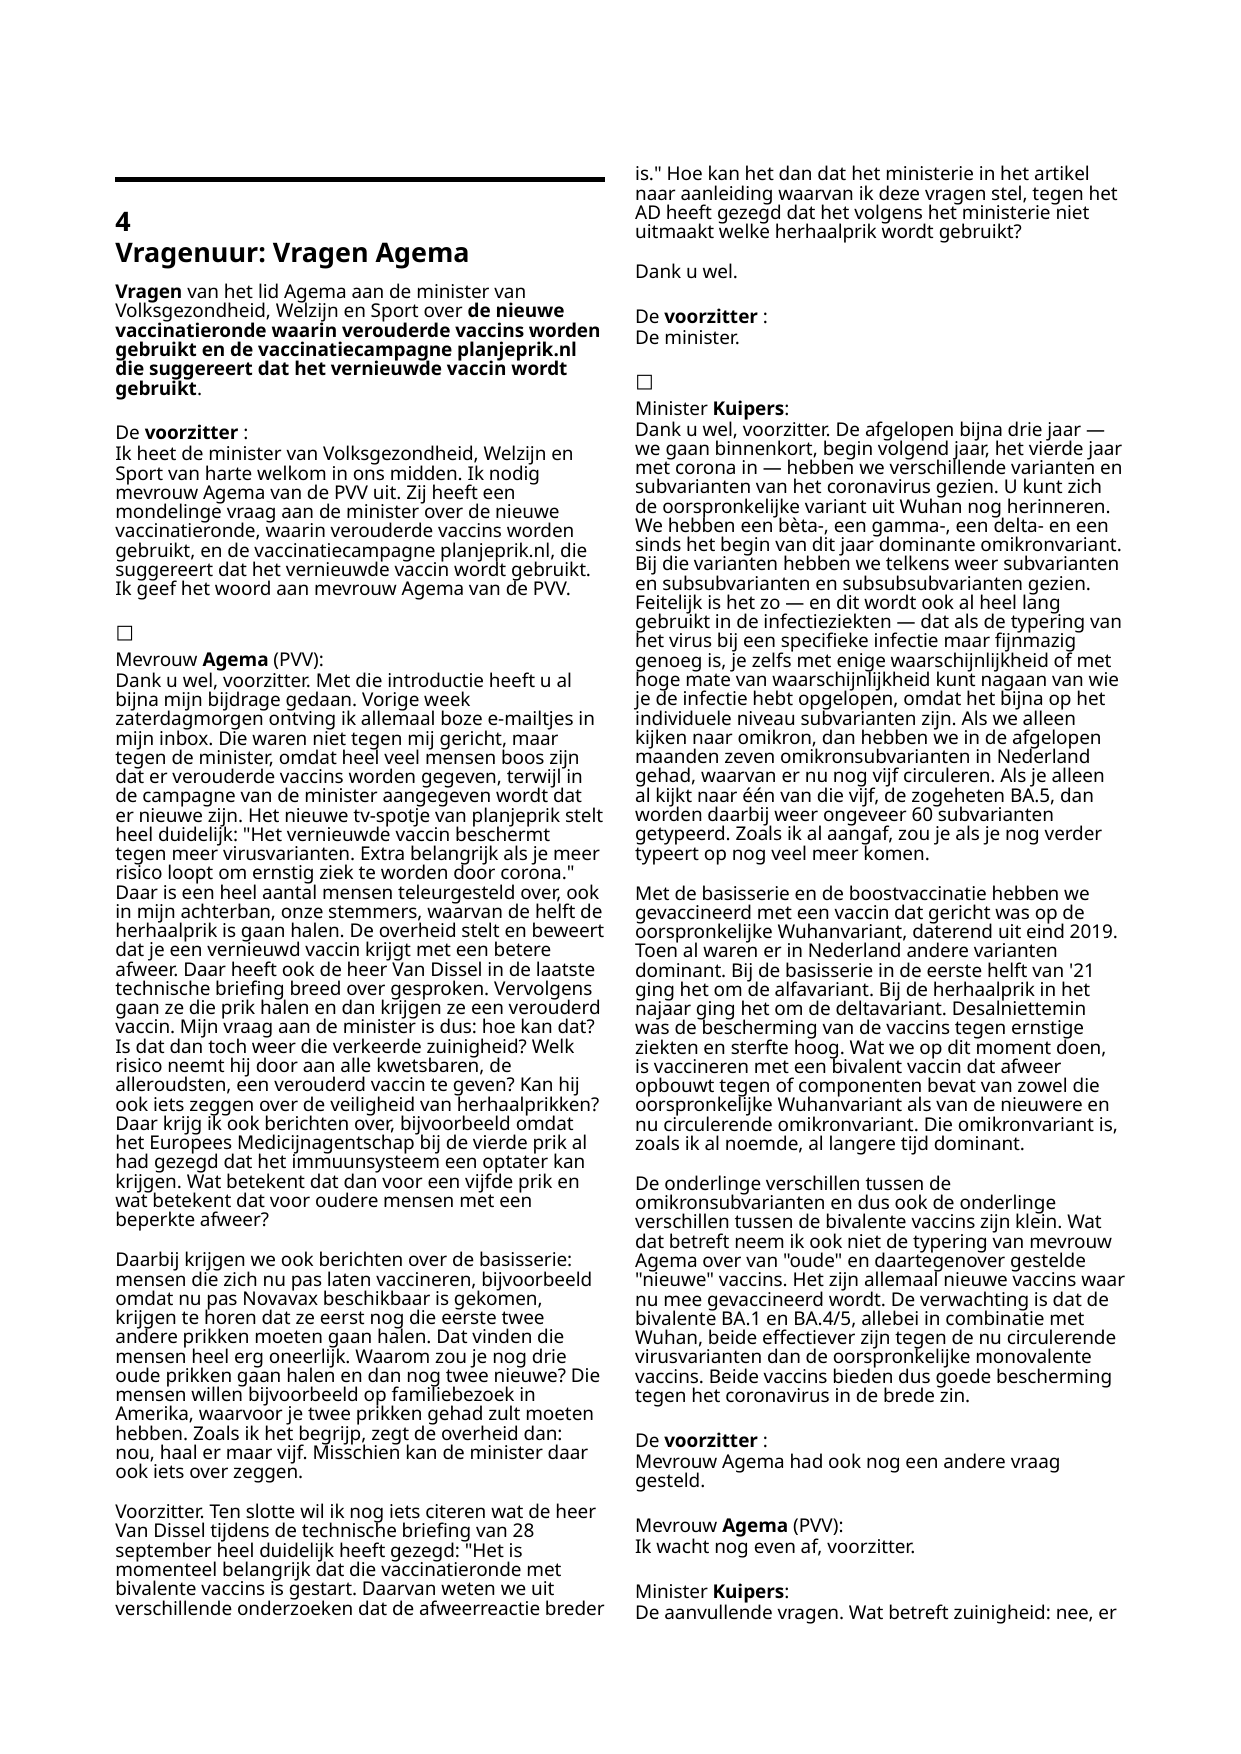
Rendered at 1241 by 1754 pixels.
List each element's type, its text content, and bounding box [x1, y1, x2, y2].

text De minister. [635, 329, 1125, 348]
text Dank u wel, voorzitter. De afgelopen bijna drie jaar — we gaan binnenkort, begin volgend jaar, het vierde jaar met corona in — hebben we verschillende varianten en subvarianten van het coronavirus gezien. U kunt zich de oorspronkelijke variant uit Wuhan nog herinneren. We hebben een bèta-, een gamma-, een delta- en een sinds het begin van dit jaar dominante omikronvariant. Bij die varianten hebben we telkens weer subvarianten en subsubvarianten en subsubsubvarianten gezien. Feitelijk is het zo — en dit wordt ook al heel lang gebruikt in de infectieziekten — dat als de typering van het virus bij een specifieke infectie maar fijnmazig genoeg is, je zelfs met enige waarschijnlijkheid of met hoge mate van waarschijnlijkheid kunt nagaan van wie je de infectie hebt opgelopen, omdat het bijna op het individuele niveau subvarianten zijn. Als we alleen kijken naar omikron, dan hebben we in de afgelopen maanden zeven omikronsubvarianten in Nederland gehad, waarvan er nu nog vijf circuleren. Als je alleen al kijkt naar één van die vijf, de zogeheten BA.5, dan worden daarbij weer ongeveer 60 subvarianten getypeerd. Zoals ik al aangaf, zou je als je nog verder typeert op nog veel meer komen. [635, 421, 1125, 864]
text ⬜ [635, 369, 1125, 395]
text De voorzitter : [115, 419, 605, 445]
text De aanvullende vragen. Wat betreft zuinigheid: nee, er [635, 1604, 1125, 1623]
text De voorzitter : [635, 1427, 1125, 1453]
text Met de basisserie en de boostvaccinatie hebben we gevaccineerd met een vaccin dat gericht was op de oorspronkelijke Wuhanvariant, daterend uit eind 2019. Toen al waren er in Nederland andere varianten dominant. Bij de basisserie in de eerste helft van '21 ging het om de alfavariant. Bij de herhaalprik in het najaar ging het om de deltavariant. Desalniettemin was de bescherming van de vaccins tegen ernstige ziekten en sterfte hoog. Wat we op dit moment doen, is vaccineren met een bivalent vaccin dat afweer opbouwt tegen of componenten bevat van zowel die oorspronkelijke Wuhanvariant als van de nieuwere en nu circulerende omikronvariant. Die omikronvariant is, zoals ik al noemde, al langere tijd dominant. [635, 884, 1125, 1154]
text Voorzitter. Ten slotte wil ik nog iets citeren wat de heer Van Dissel tijdens de technische briefing van 28 september heel duidelijk heeft gezegd: "Het is momenteel belangrijk dat die vaccinatieronde met bivalente vaccins is gestart. Daarvan weten we uit verschillende onderzoeken dat de afweerreactie breder [115, 1503, 605, 1619]
text 4 [115, 203, 605, 239]
text Mevrouw Agema had ook nog een andere vraag gesteld. [635, 1453, 1125, 1491]
text De onderlinge verschillen tussen de omikronsubvarianten en dus ook de onderlinge verschillen tussen de bivalente vaccins zijn klein. Wat dat betreft neem ik ook niet de typering van mevrouw Agema over van "oude" en daartegenover gestelde "nieuwe" vaccins. Het zijn allemaal nieuwe vaccins waar nu mee gevaccineerd wordt. De verwachting is dat de bivalente BA.1 en BA.4/5, allebei in combinatie met Wuhan, beide effectiever zijn tegen de nu circulerende virusvarianten dan de oorspronkelijke monovalente vaccins. Beide vaccins bieden dus goede bescherming tegen het coronavirus in de brede zin. [635, 1175, 1125, 1406]
text Dank u wel. [635, 263, 1125, 282]
text Dank u wel, voorzitter. Met die introductie heeft u al bijna mijn bijdrage gedaan. Vorige week zaterdagmorgen ontving ik allemaal boze e-mailtjes in mijn inbox. Die waren niet tegen mij gericht, maar tegen de minister, omdat heel veel mensen boos zijn dat er verouderde vaccins worden gegeven, terwijl in de campagne van de minister aangegeven wordt dat er nieuwe zijn. Het nieuwe tv-spotje van planjeprik stelt heel duidelijk: "Het vernieuwde vaccin beschermt tegen meer virusvarianten. Extra belangrijk als je meer risico loopt om ernstig ziek te worden door corona." Daar is een heel aantal mensen teleurgesteld over, ook in mijn achterban, onze stemmers, waarvan de helft de herhaalprik is gaan halen. De overheid stelt en beweert dat je een vernieuwd vaccin krijgt met een betere afweer. Daar heeft ook de heer Van Dissel in de laatste technische briefing breed over gesproken. Vervolgens gaan ze die prik halen en dan krijgen ze een verouderd vaccin. Mijn vraag aan de minister is dus: hoe kan dat? Is dat dan toch weer die verkeerde zuinigheid? Welk risico neemt hij door aan alle kwetsbaren, de alleroudsten, een verouderd vaccin te geven? Kan hij ook iets zeggen over de veiligheid van herhaalprikken? Daar krijg ik ook berichten over, bijvoorbeeld omdat het Europees Medicijnagentschap bij de vierde prik al had gezegd dat het immuunsysteem een optater kan krijgen. Wat betekent dat dan voor een vijfde prik en wat betekent dat voor oudere mensen met een beperkte afweer? [115, 672, 605, 1231]
text Daarbij krijgen we ook berichten over de basisserie: mensen die zich nu pas laten vaccineren, bijvoorbeeld omdat nu pas Novavax beschikbaar is gekomen, krijgen te horen dat ze eerst nog die eerste twee andere prikken moeten gaan halen. Dat vinden die mensen heel erg oneerlijk. Waarom zou je nog drie oude prikken gaan halen en dan nog twee nieuwe? Die mensen willen bijvoorbeeld op familiebezoek in Amerika, waarvoor je twee prikken gehad zult moeten hebben. Zoals ik het begrijp, zegt de overheid dan: nou, haal er maar vijf. Misschien kan de minister daar ook iets over zeggen. [115, 1251, 605, 1482]
text Ik heet de minister van Volksgezondheid, Welzijn en Sport van harte welkom in ons midden. Ik nodig mevrouw Agema van de PVV uit. Zij heeft een mondelinge vraag aan de minister over de nieuwe vaccinatieronde, waarin verouderde vaccins worden gebruikt, en de vaccinatiecampagne planjeprik.nl, die suggereert dat het vernieuwde vaccin wordt gebruikt. Ik geef het woord aan mevrouw Agema van de PVV. [115, 445, 605, 599]
text Ik wacht nog even af, voorzitter. [635, 1538, 1125, 1557]
text is." Hoe kan het dan dat het ministerie in het artikel naar aanleiding waarvan ik deze vragen stel, tegen het AD heeft gezegd dat het volgens het ministerie niet uitmaakt welke herhaalprik wordt gebruikt? [635, 165, 1125, 242]
text Vragen van het lid Agema aan de minister van Volksgezondheid, Welzijn en Sport over de nieuwe vaccinatieronde waarin verouderde vaccins worden gebruikt en de vaccinatiecampagne planjeprik.nl die suggereert dat het vernieuwde vaccin wordt gebruikt. [115, 283, 605, 399]
text Minister Kuipers: [635, 1578, 1125, 1604]
text De voorzitter : [635, 303, 1125, 329]
text Mevrouw Agema (PVV): [635, 1512, 1125, 1538]
text Minister Kuipers: [635, 395, 1125, 421]
text ⬜ [115, 620, 605, 646]
text Mevrouw Agema (PVV): [115, 646, 605, 672]
text Vragenuur: Vragen Agema [115, 239, 605, 283]
